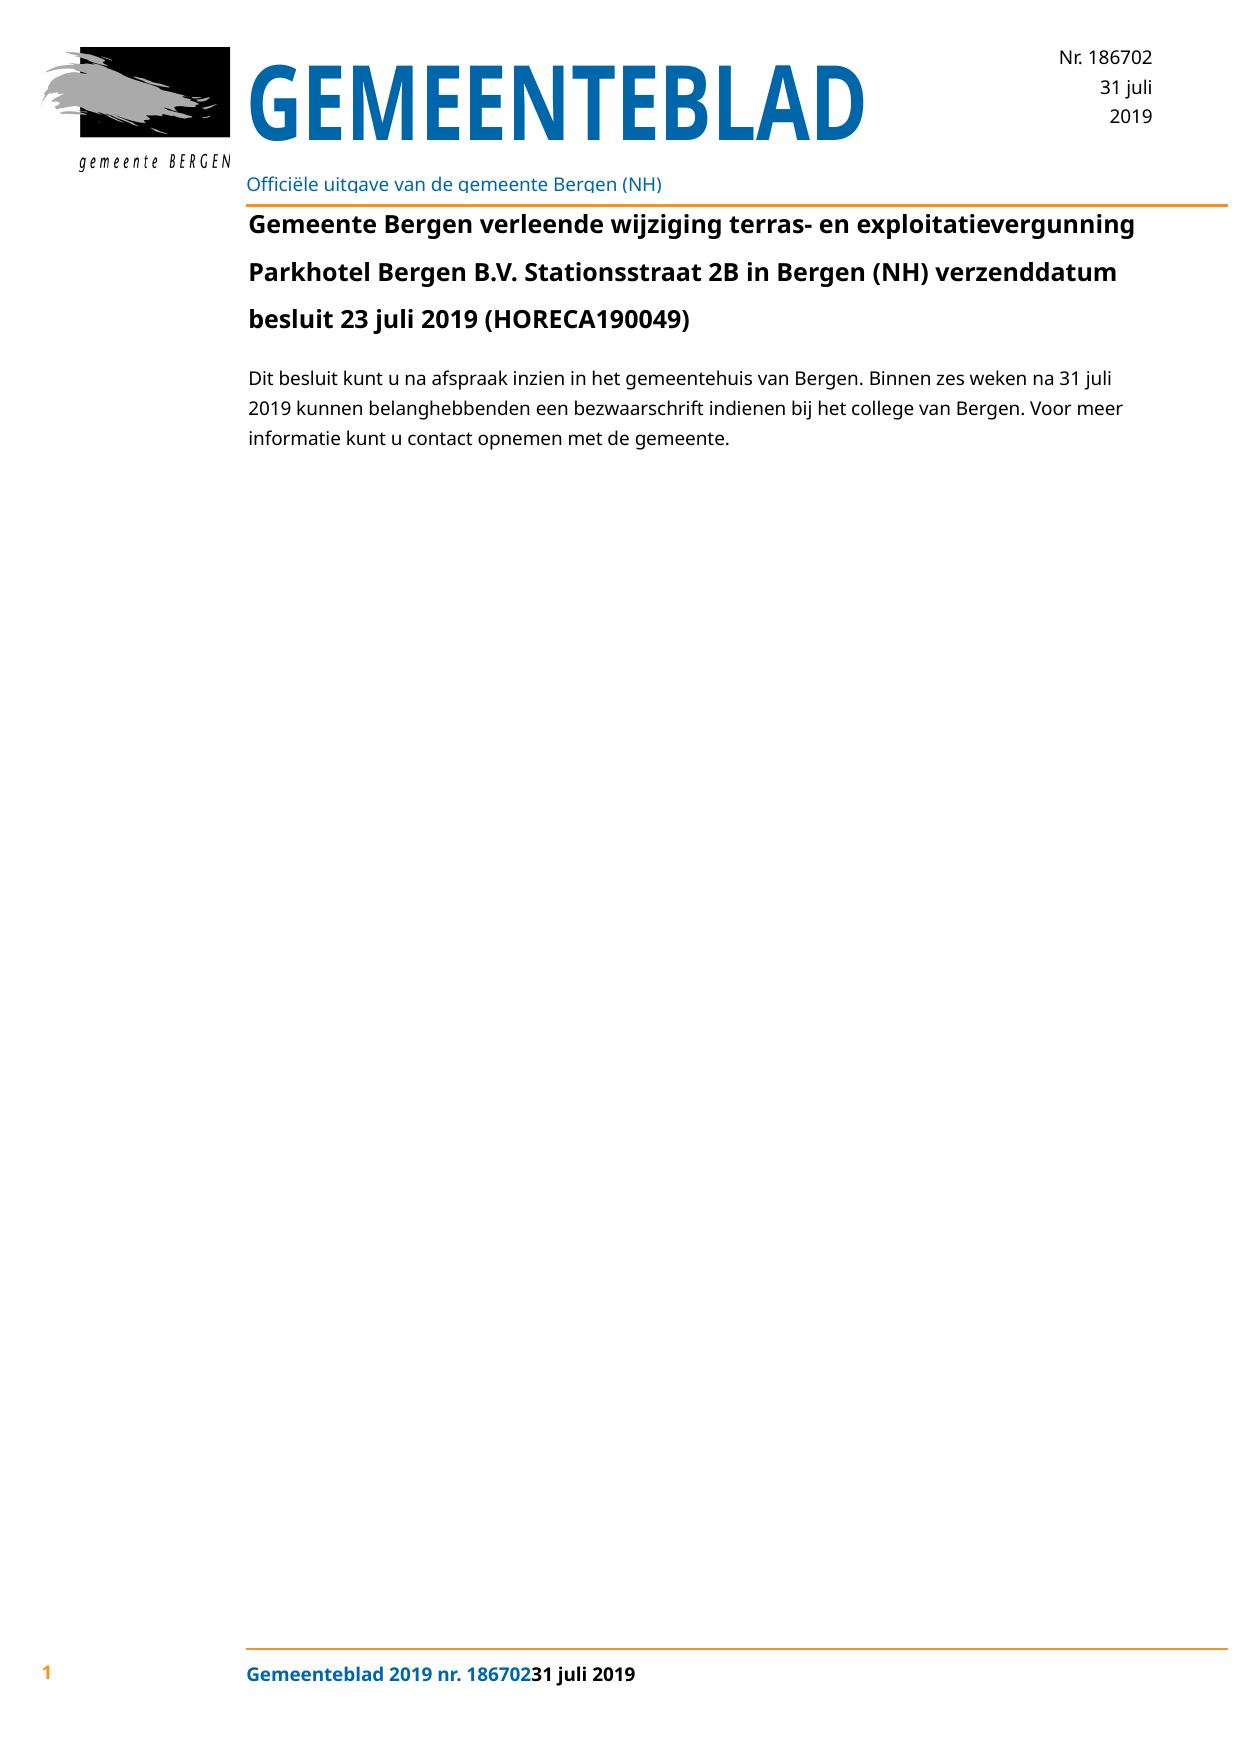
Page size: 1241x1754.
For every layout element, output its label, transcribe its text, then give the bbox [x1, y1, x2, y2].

picture [41, 47, 231, 172]
text Gemeente Bergen verleende wijziging terras- en exploitatievergunning Parkhotel Bergen B.V. Stationsstraat 2B in Bergen (NH) verzenddatum besluit 23 juli 2019 (HORECA190049) [248, 207, 1152, 336]
text Dit besluit kunt u na afspraak inzien in het gemeentehuis van Bergen. Binnen zes weken na 31 juli 2019 kunnen belanghebbenden een bezwaarschrift indienen bij het college van Bergen. Voor meer informatie kunt u contact opnemen met de gemeente. [248, 366, 1152, 450]
